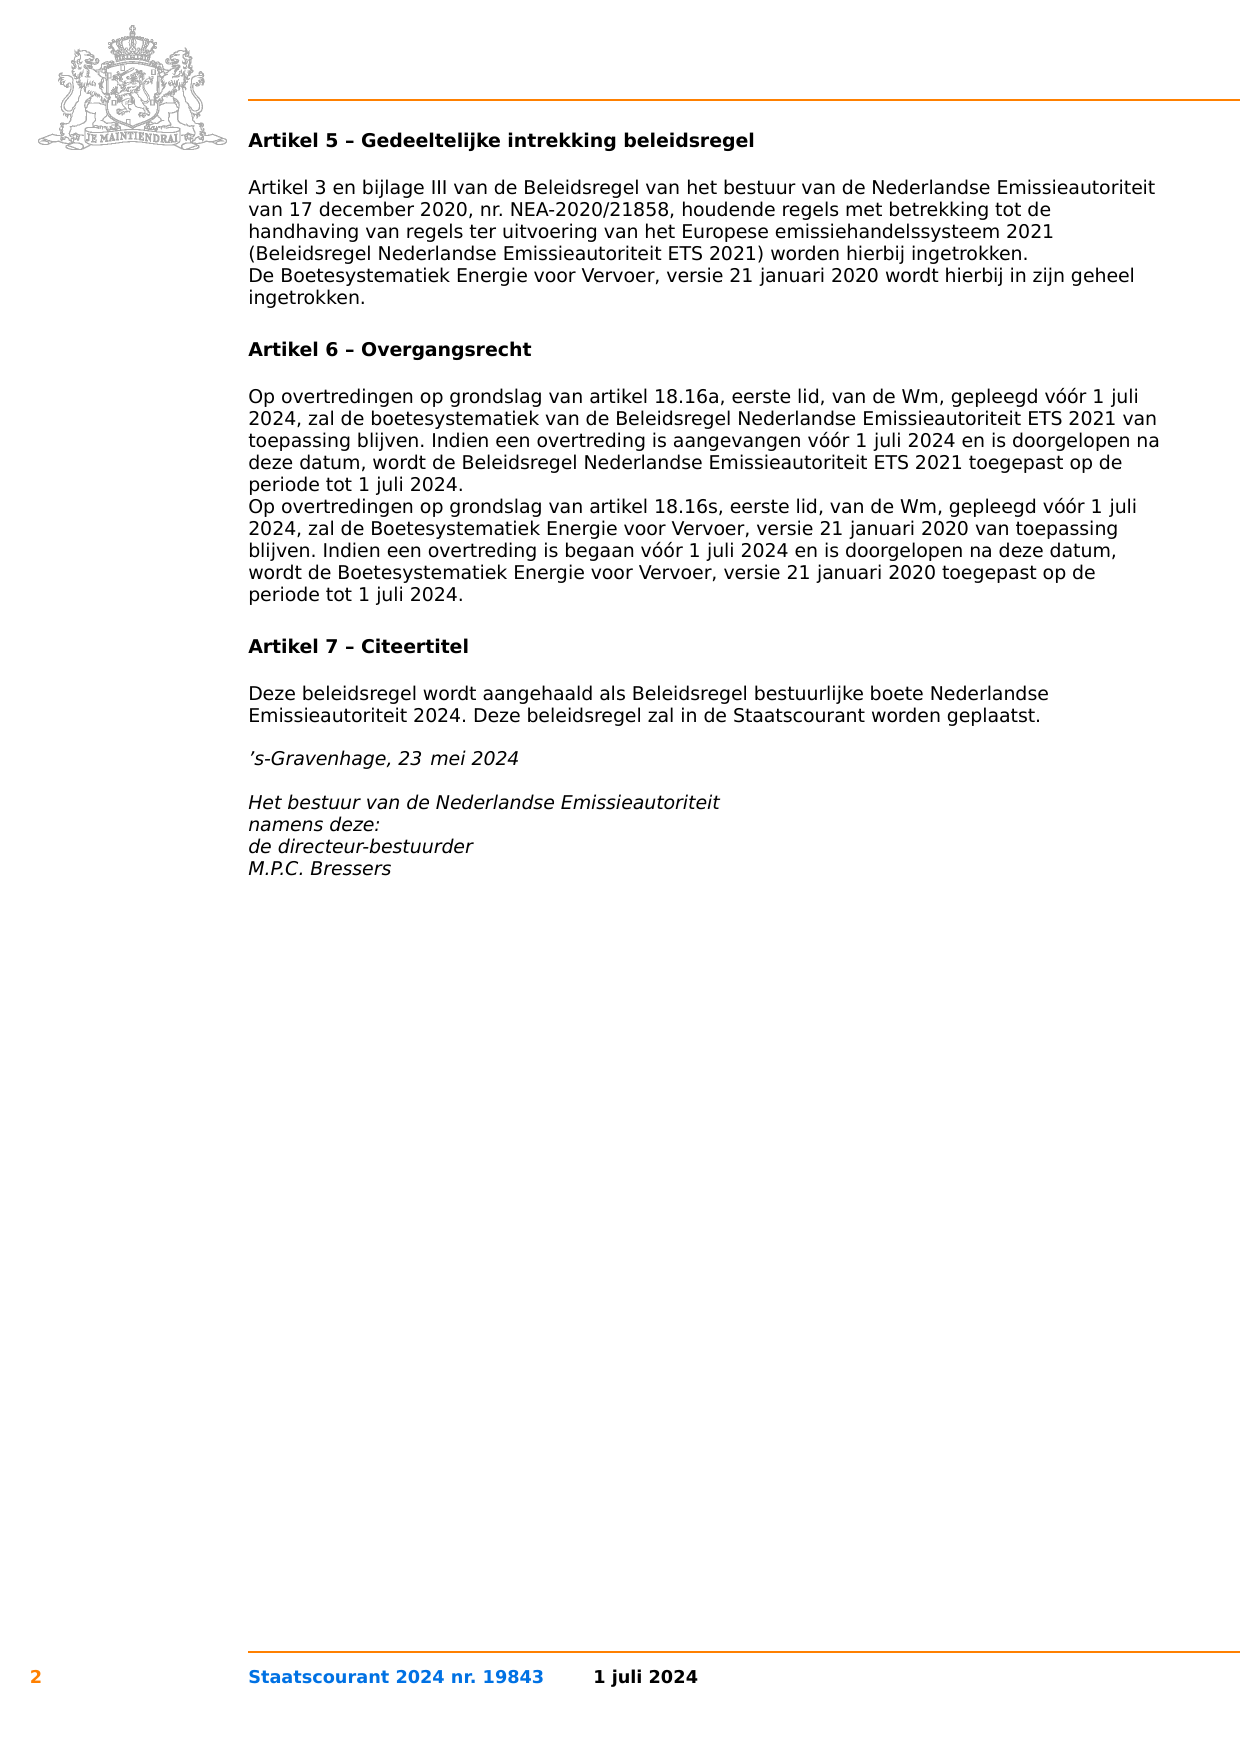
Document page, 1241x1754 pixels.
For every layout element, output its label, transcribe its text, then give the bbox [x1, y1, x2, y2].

text Artikel 3 en bijlage III van de Beleidsregel van het bestuur van de Nederlandse Emissieautoriteit van 17 december 2020, nr. NEA-2020/21858, houdende regels met betrekking tot de handhaving van regels ter uitvoering van het Europese emissiehandelssysteem 2021 (Beleidsregel Nederlandse Emissieautoriteit ETS 2021) worden hierbij ingetrokken. [248, 177, 1163, 265]
subtitle Artikel 6 – Overgangsrecht [248, 339, 1163, 361]
text Deze beleidsregel wordt aangehaald als Beleidsregel bestuurlijke boete Nederlandse Emissieautoriteit 2024. Deze beleidsregel zal in de Staatscourant worden geplaatst. [248, 682, 1163, 726]
text De Boetesystematiek Energie voor Vervoer, versie 21 januari 2020 wordt hierbij in zijn geheel ingetrokken. [248, 265, 1163, 309]
subtitle Artikel 7 – Citeertitel [248, 636, 1163, 657]
text Het bestuur van de Nederlandse Emissieautoriteit namens deze: de directeur-bestuurder M.P.C. Bressers [248, 792, 1163, 880]
text ’s-Gravenhage, 23 mei 2024 [248, 748, 1163, 770]
text Op overtredingen op grondslag van artikel 18.16a, eerste lid, van de Wm, gepleegd vóór 1 juli 2024, zal de boetesystematiek van de Beleidsregel Nederlandse Emissieautoriteit ETS 2021 van toepassing blijven. Indien een overtreding is aangevangen vóór 1 juli 2024 en is doorgelopen na deze datum, wordt de Beleidsregel Nederlandse Emissieautoriteit ETS 2021 toegepast op de periode tot 1 juli 2024. [248, 386, 1163, 496]
text Op overtredingen op grondslag van artikel 18.16s, eerste lid, van de Wm, gepleegd vóór 1 juli 2024, zal de Boetesystematiek Energie voor Vervoer, versie 21 januari 2020 van toepassing blijven. Indien een overtreding is begaan vóór 1 juli 2024 en is doorgelopen na deze datum, wordt de Boetesystematiek Energie voor Vervoer, versie 21 januari 2020 toegepast op de periode tot 1 juli 2024. [248, 496, 1163, 606]
picture [38, 25, 227, 150]
subtitle Artikel 5 – Gedeeltelijke intrekking beleidsregel [248, 130, 1163, 152]
